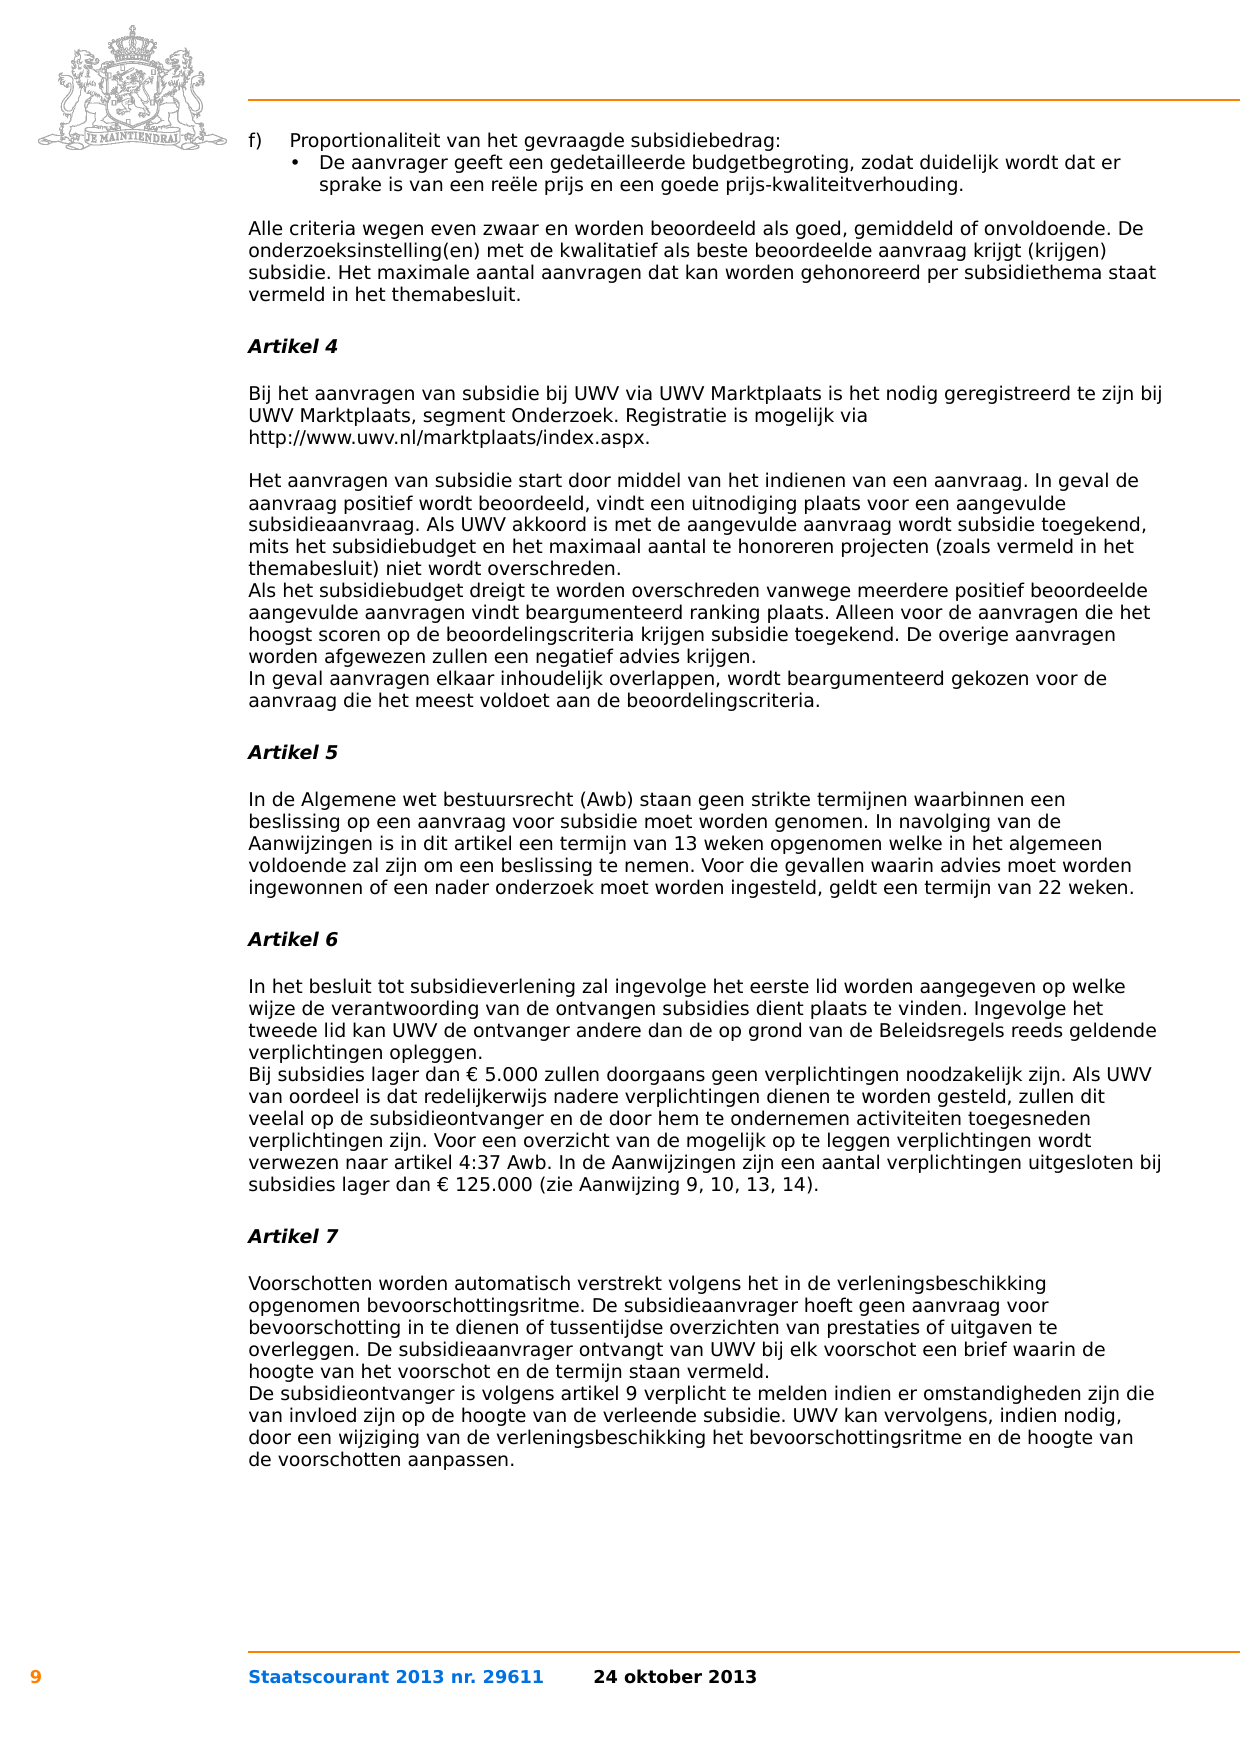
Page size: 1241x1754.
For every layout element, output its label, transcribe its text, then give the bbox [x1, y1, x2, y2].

text Voorschotten worden automatisch verstrekt volgens het in de verleningsbeschikking opgenomen bevoorschottingsritme. De subsidieaanvrager hoeft geen aanvraag voor bevoorschotting in te dienen of tussentijdse overzichten van prestaties of uitgaven te overleggen. De subsidieaanvrager ontvangt van UWV bij elk voorschot een brief waarin de hoogte van het voorschot en de termijn staan vermeld. [248, 1273, 1163, 1383]
subtitle Artikel 4 [248, 336, 1163, 358]
text • De aanvrager geeft een gedetailleerde budgetbegroting, zodat duidelijk wordt dat er sprake is van een reële prijs en een goede prijs-kwaliteitverhouding. [289, 152, 1163, 196]
text Het aanvragen van subsidie start door middel van het indienen van een aanvraag. In geval de aanvraag positief wordt beoordeeld, vindt een uitnodiging plaats voor een aangevulde subsidieaanvraag. Als UWV akkoord is met de aangevulde aanvraag wordt subsidie toegekend, mits het subsidiebudget en het maximaal aantal te honoreren projecten (zoals vermeld in het themabesluit) niet wordt overschreden. [248, 470, 1163, 580]
text Als het subsidiebudget dreigt te worden overschreden vanwege meerdere positief beoordeelde aangevulde aanvragen vindt beargumenteerd ranking plaats. Alleen voor de aanvragen die het hoogst scoren op de beoordelingscriteria krijgen subsidie toegekend. De overige aanvragen worden afgewezen zullen een negatief advies krijgen. [248, 580, 1163, 668]
subtitle Artikel 7 [248, 1226, 1163, 1248]
text f) Proportionaliteit van het gevraagde subsidiebedrag: [248, 130, 1163, 152]
text Alle criteria wegen even zwaar en worden beoordeeld als goed, gemiddeld of onvoldoende. De onderzoeksinstelling(en) met de kwalitatief als beste beoordeelde aanvraag krijgt (krijgen) subsidie. Het maximale aantal aanvragen dat kan worden gehonoreerd per subsidiethema staat vermeld in het themabesluit. [248, 218, 1163, 306]
text Bij het aanvragen van subsidie bij UWV via UWV Marktplaats is het nodig geregistreerd te zijn bij UWV Marktplaats, segment Onderzoek. Registratie is mogelijk via http://www.uwv.nl/marktplaats/index.aspx. [248, 383, 1163, 448]
text Bij subsidies lager dan € 5.000 zullen doorgaans geen verplichtingen noodzakelijk zijn. Als UWV van oordeel is dat redelijkerwijs nadere verplichtingen dienen te worden gesteld, zullen dit veelal op de subsidieontvanger en de door hem te ondernemen activiteiten toegesneden verplichtingen zijn. Voor een overzicht van de mogelijk op te leggen verplichtingen wordt verwezen naar artikel 4:37 Awb. In de Aanwijzingen zijn een aantal verplichtingen uitgesloten bij subsidies lager dan € 125.000 (zie Aanwijzing 9, 10, 13, 14). [248, 1064, 1163, 1196]
text In het besluit tot subsidieverlening zal ingevolge het eerste lid worden aangegeven op welke wijze de verantwoording van de ontvangen subsidies dient plaats te vinden. Ingevolge het tweede lid kan UWV de ontvanger andere dan de op grond van de Beleidsregels reeds geldende verplichtingen opleggen. [248, 976, 1163, 1064]
text In geval aanvragen elkaar inhoudelijk overlappen, wordt beargumenteerd gekozen voor de aanvraag die het meest voldoet aan de beoordelingscriteria. [248, 668, 1163, 712]
text De subsidieontvanger is volgens artikel 9 verplicht te melden indien er omstandigheden zijn die van invloed zijn op de hoogte van de verleende subsidie. UWV kan vervolgens, indien nodig, door een wijziging van de verleningsbeschikking het bevoorschottingsritme en de hoogte van de voorschotten aanpassen. [248, 1383, 1163, 1471]
picture [38, 25, 227, 150]
text In de Algemene wet bestuursrecht (Awb) staan geen strikte termijnen waarbinnen een beslissing op een aanvraag voor subsidie moet worden genomen. In navolging van de Aanwijzingen is in dit artikel een termijn van 13 weken opgenomen welke in het algemeen voldoende zal zijn om een beslissing te nemen. Voor die gevallen waarin advies moet worden ingewonnen of een nader onderzoek moet worden ingesteld, geldt een termijn van 22 weken. [248, 789, 1163, 899]
subtitle Artikel 6 [248, 929, 1163, 951]
subtitle Artikel 5 [248, 742, 1163, 764]
